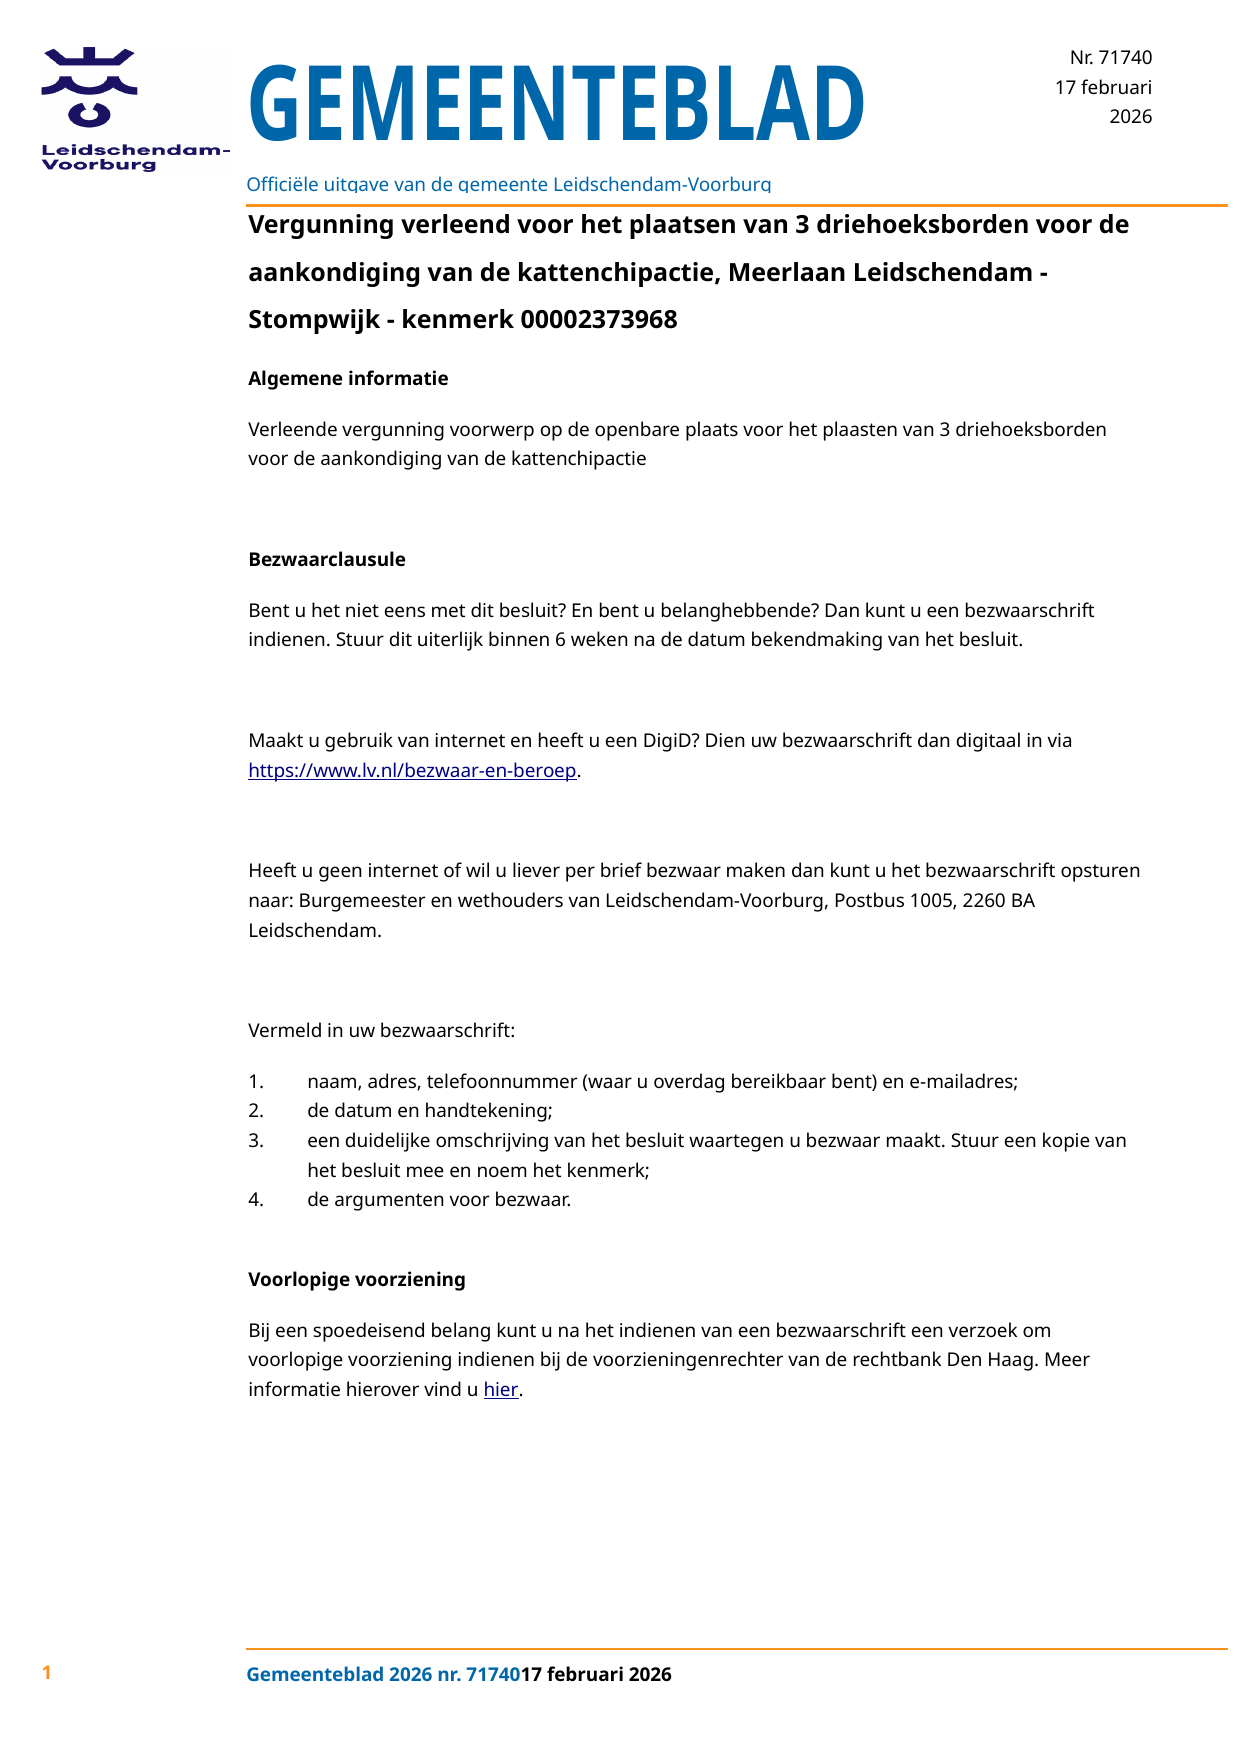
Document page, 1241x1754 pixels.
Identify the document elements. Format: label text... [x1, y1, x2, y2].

text Voorlopige voorziening [248, 1266, 1152, 1292]
list een duidelijke omschrijving van het besluit waartegen u bezwaar maakt. Stuur een kopie van het besluit mee en noem het kenmerk; [248, 1127, 1152, 1182]
text Algemene informatie [248, 366, 1152, 391]
text Bezwaarclausule [248, 546, 1152, 572]
text Bij een spoedeisend belang kunt u na het indienen van een bezwaarschrift een verzoek om voorlopige voorziening indienen bij de voorzieningenrechter van de rechtbank Den Haag. Meer informatie hierover vind u hier. [248, 1317, 1152, 1402]
text Heeft u geen internet of wil u liever per brief bezwaar maken dan kunt u het bezwaarschrift opsturen naar: Burgemeester en wethouders van Leidschendam-Voorburg, Postbus 1005, 2260 BA Leidschendam. [248, 858, 1152, 942]
picture [41, 47, 231, 172]
text Vergunning verleend voor het plaatsen van 3 driehoeksborden voor de aankondiging van de kattenchipactie, Meerlaan Leidschendam - Stompwijk - kenmerk 00002373968 [248, 207, 1152, 336]
list de argumenten voor bezwaar. [248, 1186, 1152, 1212]
text Verleende vergunning voorwerp op de openbare plaats voor het plaasten van 3 driehoeksborden voor de aankondiging van de kattenchipactie [248, 416, 1152, 471]
text Bent u het niet eens met dit besluit? En bent u belanghebbende? Dan kunt u een bezwaarschrift indienen. Stuur dit uiterlijk binnen 6 weken na de datum bekendmaking van het besluit. [248, 597, 1152, 652]
list de datum en handtekening; [248, 1098, 1152, 1123]
text Vermeld in uw bezwaarschrift: [248, 1018, 1152, 1043]
text Maakt u gebruik van internet en heeft u een DigiD? Dien uw bezwaarschrift dan digitaal in via https://www.lv.nl/bezwaar-en-beroep. [248, 727, 1152, 782]
list naam, adres, telefoonnummer (waar u overdag bereikbaar bent) en e-mailadres; [248, 1068, 1152, 1094]
